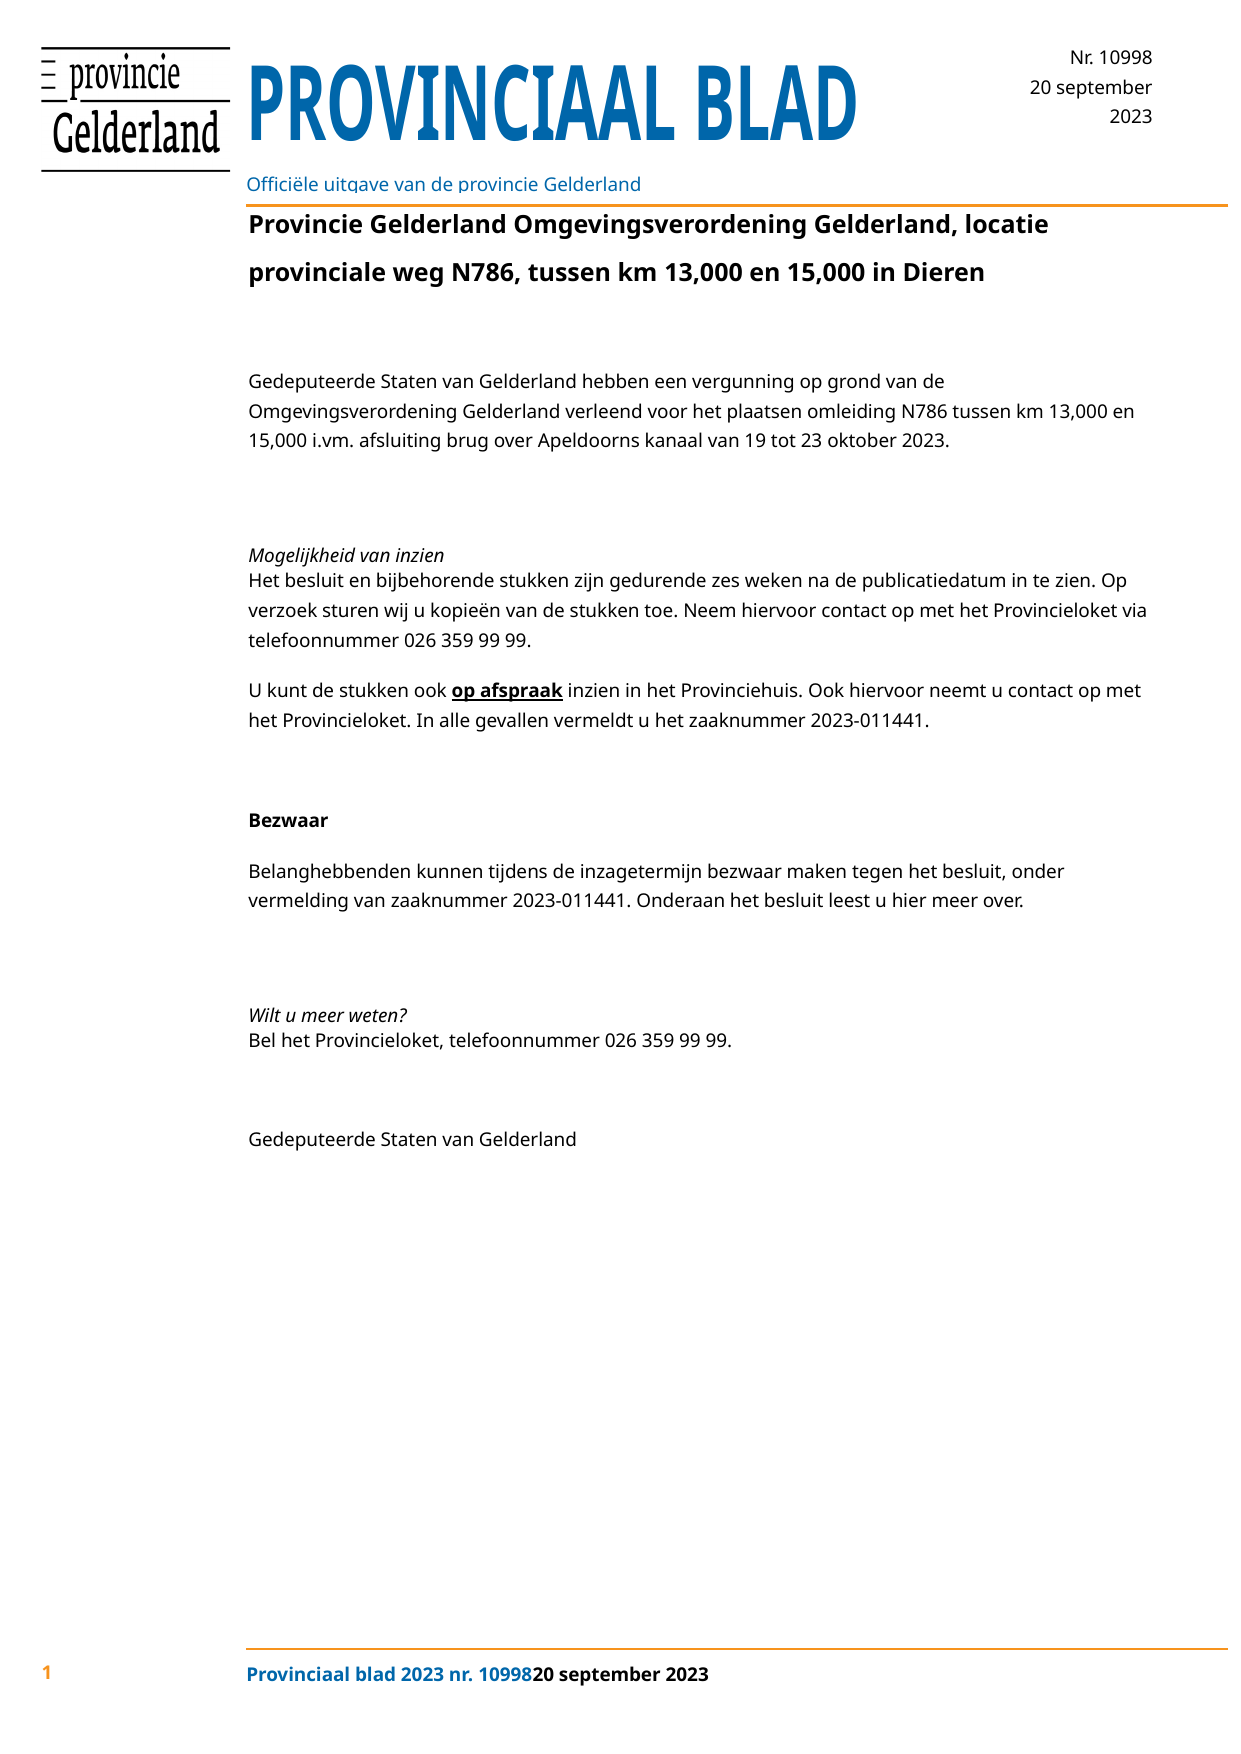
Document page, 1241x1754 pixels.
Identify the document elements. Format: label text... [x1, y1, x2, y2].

text Gedeputeerde Staten van Gelderland hebben een vergunning op grond van de Omgevingsverordening Gelderland verleend voor het plaatsen omleiding N786 tussen km 13,000 en 15,000 i.vm. afsluiting brug over Apeldoorns kanaal van 19 tot 23 oktober 2023. [248, 368, 1152, 453]
text Bezwaar [248, 808, 1152, 833]
picture [41, 47, 231, 172]
text U kunt de stukken ook op afspraak inzien in het Provinciehuis. Ook hiervoor neemt u contact op met het Provincieloket. In alle gevallen vermeldt u het zaaknummer 2023-011441. [248, 677, 1152, 732]
text Wilt u meer weten? [248, 1002, 1152, 1028]
text Belanghebbenden kunnen tijdens de inzagetermijn bezwaar maken tegen het besluit, onder vermelding van zaaknummer 2023-011441. Onderaan het besluit leest u hier meer over. [248, 858, 1152, 913]
text Bel het Provincieloket, telefoonnummer 026 359 99 99. [248, 1028, 1152, 1053]
text Provincie Gelderland Omgevingsverordening Gelderland, locatie provinciale weg N786, tussen km 13,000 en 15,000 in Dieren [248, 207, 1152, 288]
text Het besluit en bijbehorende stukken zijn gedurende zes weken na de publicatiedatum in te zien. Op verzoek sturen wij u kopieën van de stukken toe. Neem hiervoor contact op met het Provincieloket via telefoonnummer 026 359 99 99. [248, 568, 1152, 652]
text Mogelijkheid van inzien [248, 542, 1152, 568]
text Gedeputeerde Staten van Gelderland [248, 1126, 1152, 1152]
